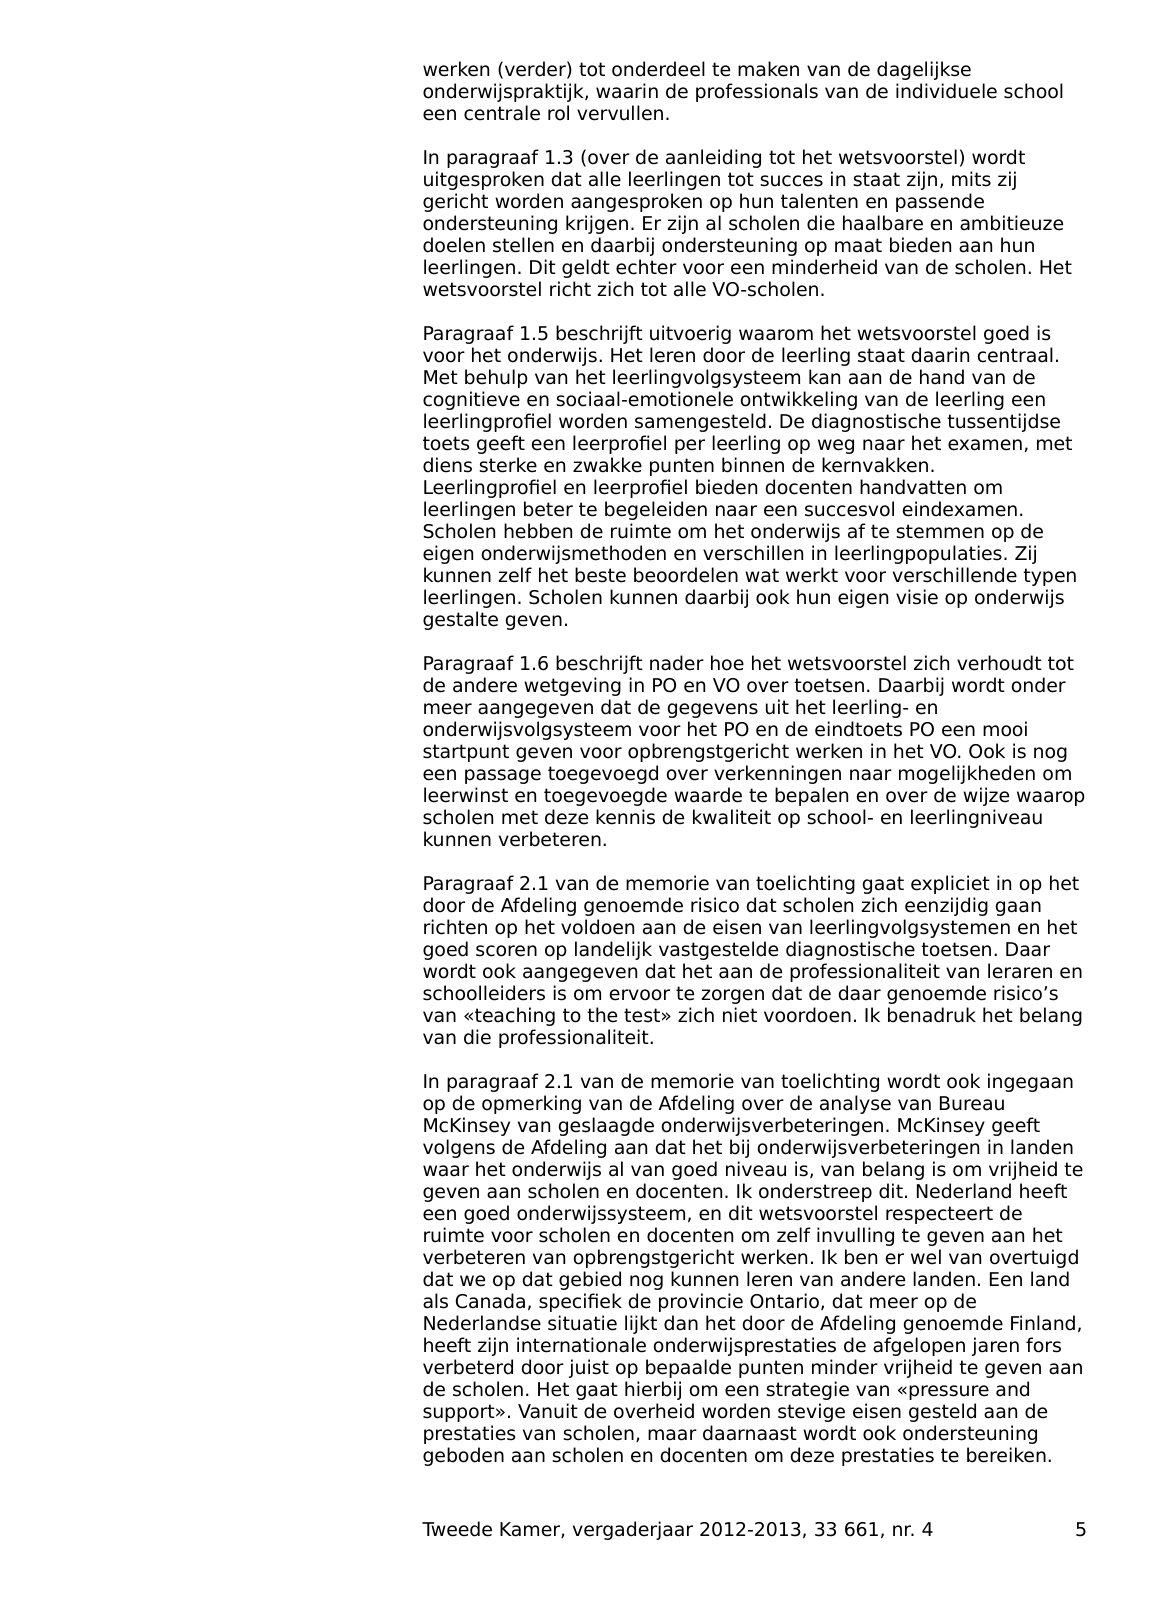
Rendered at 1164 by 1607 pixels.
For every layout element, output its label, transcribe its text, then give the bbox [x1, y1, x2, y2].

text In paragraaf 2.1 van de memorie van toelichting wordt ook ingegaan op de opmerking van de Afdeling over de analyse van Bureau McKinsey van geslaagde onderwijsverbeteringen. McKinsey geeft volgens de Afdeling aan dat het bij onderwijsverbeteringen in landen waar het onderwijs al van goed niveau is, van belang is om vrijheid te geven aan scholen en docenten. Ik onderstreep dit. Nederland heeft een goed onderwijssysteem, en dit wetsvoorstel respecteert de ruimte voor scholen en docenten om zelf invulling te geven aan het verbeteren van opbrengstgericht werken. Ik ben er wel van overtuigd dat we op dat gebied nog kunnen leren van andere landen. Een land als Canada, specifiek de provincie Ontario, dat meer op de Nederlandse situatie lijkt dan het door de Afdeling genoemde Finland, heeft zijn internationale onderwijsprestaties de afgelopen jaren fors verbeterd door juist op bepaalde punten minder vrijheid te geven aan de scholen. Het gaat hierbij om een strategie van «pressure and support». Vanuit de overheid worden stevige eisen gesteld aan de prestaties van scholen, maar daarnaast wordt ook ondersteuning geboden aan scholen en docenten om deze prestaties te bereiken. [422, 1071, 1087, 1467]
text werken (verder) tot onderdeel te maken van de dagelijkse onderwijspraktijk, waarin de professionals van de individuele school een centrale rol vervullen. [422, 59, 1087, 125]
text In paragraaf 1.3 (over de aanleiding tot het wetsvoorstel) wordt uitgesproken dat alle leerlingen tot succes in staat zijn, mits zij gericht worden aangesproken op hun talenten en passende ondersteuning krijgen. Er zijn al scholen die haalbare en ambitieuze doelen stellen en daarbij ondersteuning op maat bieden aan hun leerlingen. Dit geldt echter voor een minderheid van de scholen. Het wetsvoorstel richt zich tot alle VO-scholen. [422, 147, 1087, 301]
text Paragraaf 2.1 van de memorie van toelichting gaat expliciet in op het door de Afdeling genoemde risico dat scholen zich eenzijdig gaan richten op het voldoen aan de eisen van leerlingvolgsystemen en het goed scoren op landelijk vastgestelde diagnostische toetsen. Daar wordt ook aangegeven dat het aan de professionaliteit van leraren en schoolleiders is om ervoor te zorgen dat de daar genoemde risico’s van «teaching to the test» zich niet voordoen. Ik benadruk het belang van die professionaliteit. [422, 873, 1087, 1049]
text Leerlingprofiel en leerprofiel bieden docenten handvatten om leerlingen beter te begeleiden naar een succesvol eindexamen. Scholen hebben de ruimte om het onderwijs af te stemmen op de eigen onderwijsmethoden en verschillen in leerlingpopulaties. Zij kunnen zelf het beste beoordelen wat werkt voor verschillende typen leerlingen. Scholen kunnen daarbij ook hun eigen visie op onderwijs gestalte geven. [422, 477, 1087, 631]
text Paragraaf 1.6 beschrijft nader hoe het wetsvoorstel zich verhoudt tot de andere wetgeving in PO en VO over toetsen. Daarbij wordt onder meer aangegeven dat de gegevens uit het leerling- en onderwijsvolgsysteem voor het PO en de eindtoets PO een mooi startpunt geven voor opbrengstgericht werken in het VO. Ook is nog een passage toegevoegd over verkenningen naar mogelijkheden om leerwinst en toegevoegde waarde te bepalen en over de wijze waarop scholen met deze kennis de kwaliteit op school- en leerlingniveau kunnen verbeteren. [422, 653, 1087, 851]
text Paragraaf 1.5 beschrijft uitvoerig waarom het wetsvoorstel goed is voor het onderwijs. Het leren door de leerling staat daarin centraal. Met behulp van het leerlingvolgsysteem kan aan de hand van de cognitieve en sociaal-emotionele ontwikkeling van de leerling een leerlingprofiel worden samengesteld. De diagnostische tussentijdse toets geeft een leerprofiel per leerling op weg naar het examen, met diens sterke en zwakke punten binnen de kernvakken. [422, 323, 1087, 477]
